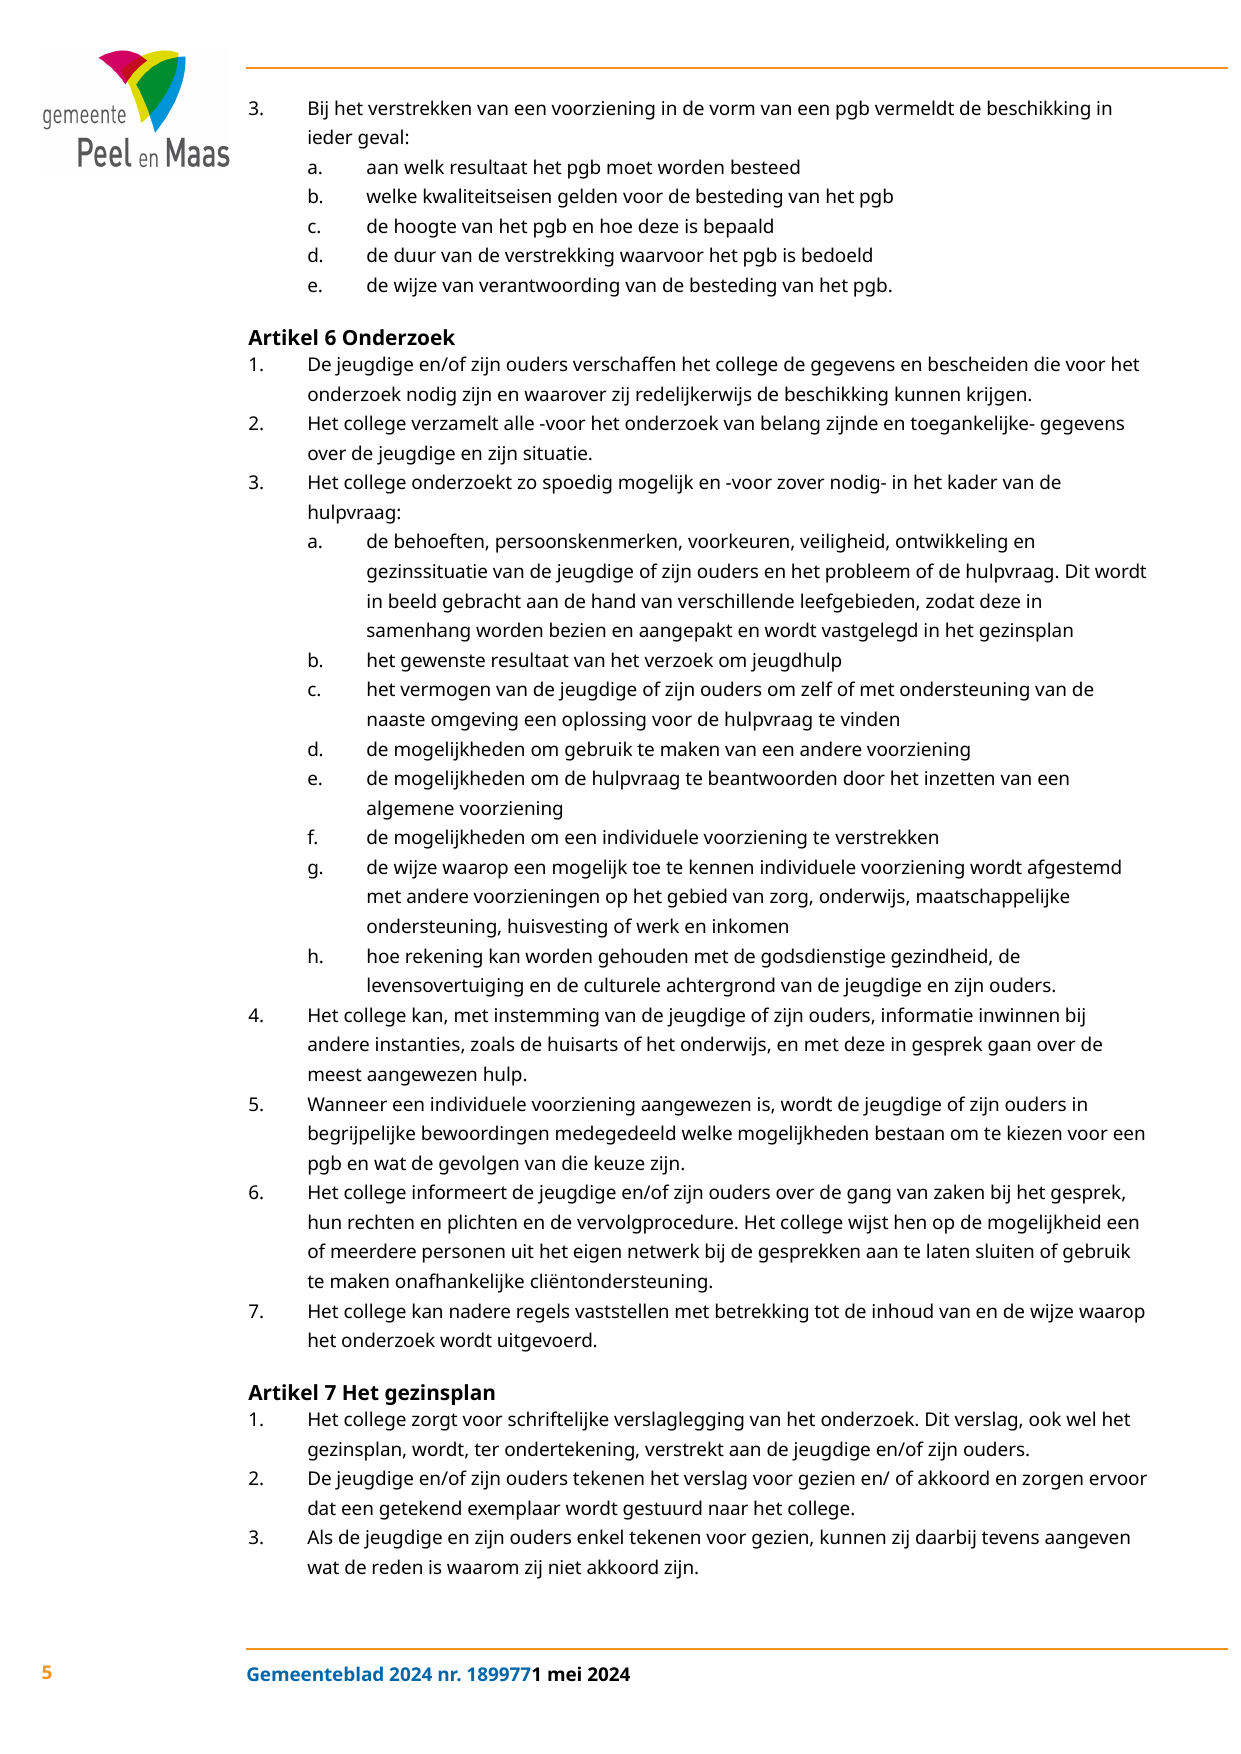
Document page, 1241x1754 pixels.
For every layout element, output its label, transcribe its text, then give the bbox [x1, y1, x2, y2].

list de behoeften, persoonskenmerken, voorkeuren, veiligheid, ontwikkeling en gezinssituatie van de jeugdige of zijn ouders en het probleem of de hulpvraag. Dit wordt in beeld gebracht aan de hand van verschillende leefgebieden, zodat deze in samenhang worden bezien en aangepakt en wordt vastgelegd in het gezinsplan [307, 529, 1152, 643]
list de mogelijkheden om de hulpvraag te beantwoorden door het inzetten van een algemene voorziening [307, 765, 1152, 821]
list hoe rekening kan worden gehouden met de godsdienstige gezindheid, de levensovertuiging en de culturele achtergrond van de jeugdige en zijn ouders. [307, 943, 1152, 998]
list De jeugdige en/of zijn ouders verschaffen het college de gegevens en bescheiden die voor het onderzoek nodig zijn en waarover zij redelijkerwijs de beschikking kunnen krijgen. [248, 351, 1152, 406]
text Artikel 7 Het gezinsplan [248, 1378, 1152, 1406]
list de mogelijkheden om gebruik te maken van een andere voorziening [307, 736, 1152, 761]
list Het college verzamelt alle -voor het onderzoek van belang zijnde en toegankelijke- gegevens over de jeugdige en zijn situatie. [248, 410, 1152, 466]
list aan welk resultaat het pgb moet worden besteed [307, 154, 1152, 180]
list Bij het verstrekken van een voorziening in de vorm van een pgb vermeldt de beschikking in ieder geval: [248, 95, 1152, 150]
picture [41, 47, 231, 172]
list de wijze van verantwoording van de besteding van het pgb. [307, 272, 1152, 298]
list het vermogen van de jeugdige of zijn ouders om zelf of met ondersteuning van de naaste omgeving een oplossing voor de hulpvraag te vinden [307, 677, 1152, 732]
list Het college onderzoekt zo spoedig mogelijk en -voor zover nodig- in het kader van de hulpvraag: [248, 469, 1152, 525]
list Wanneer een individuele voorziening aangewezen is, wordt de jeugdige of zijn ouders in begrijpelijke bewoordingen medegedeeld welke mogelijkheden bestaan om te kiezen voor een pgb en wat de gevolgen van die keuze zijn. [248, 1091, 1152, 1176]
list de wijze waarop een mogelijk toe te kennen individuele voorziening wordt afgestemd met andere voorzieningen op het gebied van zorg, onderwijs, maatschappelijke ondersteuning, huisvesting of werk en inkomen [307, 854, 1152, 939]
list welke kwaliteitseisen gelden voor de besteding van het pgb [307, 183, 1152, 209]
list Het college informeert de jeugdige en/of zijn ouders over de gang van zaken bij het gesprek, hun rechten en plichten en de vervolgprocedure. Het college wijst hen op de mogelijkheid een of meerdere personen uit het eigen netwerk bij de gesprekken aan te laten sluiten of gebruik te maken onafhankelijke cliëntondersteuning. [248, 1179, 1152, 1294]
text Artikel 6 Onderzoek [248, 323, 1152, 351]
list Het college kan nadere regels vaststellen met betrekking tot de inhoud van en de wijze waarop het onderzoek wordt uitgevoerd. [248, 1298, 1152, 1353]
list de hoogte van het pgb en hoe deze is bepaald [307, 213, 1152, 239]
list de duur van de verstrekking waarvoor het pgb is bedoeld [307, 243, 1152, 268]
list De jeugdige en/of zijn ouders tekenen het verslag voor gezien en/ of akkoord en zorgen ervoor dat een getekend exemplaar wordt gestuurd naar het college. [248, 1465, 1152, 1521]
list de mogelijkheden om een individuele voorziening te verstrekken [307, 824, 1152, 850]
list het gewenste resultaat van het verzoek om jeugdhulp [307, 647, 1152, 673]
list Als de jeugdige en zijn ouders enkel tekenen voor gezien, kunnen zij daarbij tevens aangeven wat de reden is waarom zij niet akkoord zijn. [248, 1524, 1152, 1580]
list Het college kan, met instemming van de jeugdige of zijn ouders, informatie inwinnen bij andere instanties, zoals de huisarts of het onderwijs, en met deze in gesprek gaan over de meest aangewezen hulp. [248, 1002, 1152, 1087]
list Het college zorgt voor schriftelijke verslaglegging van het onderzoek. Dit verslag, ook wel het gezinsplan, wordt, ter ondertekening, verstrekt aan de jeugdige en/of zijn ouders. [248, 1406, 1152, 1462]
